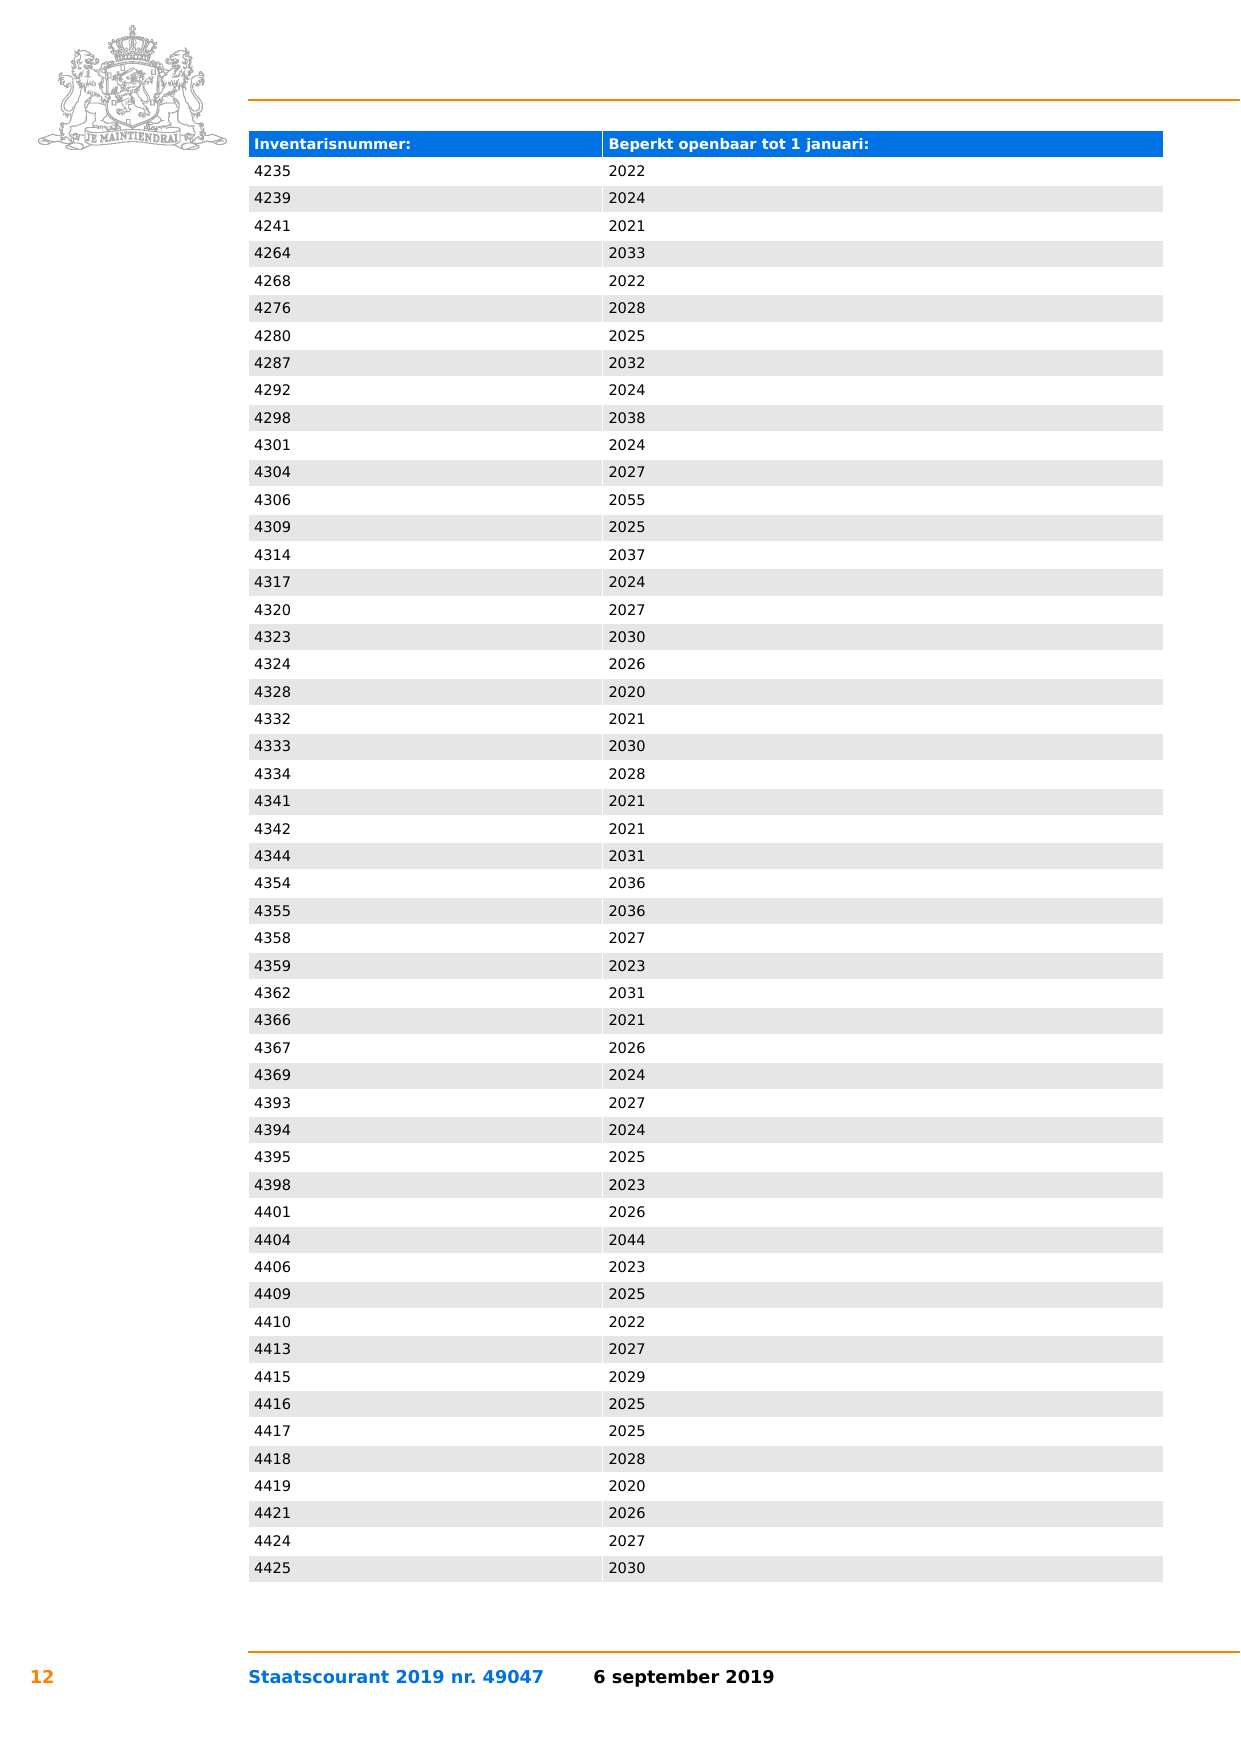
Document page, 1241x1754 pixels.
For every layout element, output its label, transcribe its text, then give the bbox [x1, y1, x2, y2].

table_cell 4401 [249, 1199, 602, 1226]
table_cell 2027 [603, 597, 1163, 623]
table_cell 4280 [249, 323, 602, 349]
table_cell 2055 [603, 487, 1163, 513]
table_cell 2021 [603, 789, 1163, 815]
table_cell 4333 [249, 734, 602, 760]
picture [38, 25, 227, 150]
table_cell 4406 [249, 1254, 602, 1281]
table_cell 4276 [249, 295, 602, 322]
table_cell 4287 [249, 350, 602, 376]
table_cell 2028 [603, 1446, 1163, 1472]
table_cell 2026 [603, 651, 1163, 678]
table_cell 4398 [249, 1172, 602, 1198]
table_cell 2030 [603, 1556, 1163, 1582]
table_cell 4235 [249, 158, 602, 185]
table_cell 2036 [603, 871, 1163, 897]
table_cell 4425 [249, 1556, 602, 1582]
table_cell 2025 [603, 1419, 1163, 1445]
table_cell 2021 [603, 213, 1163, 239]
table_cell 2027 [603, 1336, 1163, 1363]
table_header Beperkt openbaar tot 1 januari: [603, 131, 1163, 157]
table_cell 4239 [249, 186, 602, 212]
table_cell 4395 [249, 1145, 602, 1171]
table_header Inventarisnummer: [249, 131, 602, 157]
table_cell 4418 [249, 1446, 602, 1472]
table_cell 4292 [249, 378, 602, 404]
table_cell 4359 [249, 953, 602, 979]
table_cell 2024 [603, 1117, 1163, 1143]
table_cell 4324 [249, 651, 602, 678]
table_cell 4264 [249, 241, 602, 267]
table_cell 2038 [603, 405, 1163, 431]
table_cell 4268 [249, 268, 602, 294]
table_cell 2028 [603, 761, 1163, 787]
table_cell 2022 [603, 268, 1163, 294]
table_cell 4323 [249, 624, 602, 650]
table_cell 2021 [603, 816, 1163, 842]
table_cell 2023 [603, 1172, 1163, 1198]
table_cell 2025 [603, 515, 1163, 541]
table_cell 4342 [249, 816, 602, 842]
table_cell 2027 [603, 925, 1163, 952]
table_cell 2029 [603, 1364, 1163, 1390]
table_cell 2027 [603, 1528, 1163, 1554]
table_cell 2024 [603, 378, 1163, 404]
table_cell 2023 [603, 1254, 1163, 1281]
table_cell 2028 [603, 295, 1163, 322]
table_cell 4362 [249, 980, 602, 1007]
table_cell 2023 [603, 953, 1163, 979]
table_cell 4409 [249, 1282, 602, 1308]
table_cell 4366 [249, 1008, 602, 1034]
table_cell 4417 [249, 1419, 602, 1445]
table_cell 2025 [603, 323, 1163, 349]
table_cell 4314 [249, 542, 602, 568]
table_cell 2027 [603, 1090, 1163, 1116]
table_cell 4393 [249, 1090, 602, 1116]
table_cell 2022 [603, 158, 1163, 185]
table_cell 2027 [603, 460, 1163, 486]
table_cell 4298 [249, 405, 602, 431]
table_cell 4354 [249, 871, 602, 897]
table_cell 4419 [249, 1473, 602, 1500]
table_cell 4416 [249, 1391, 602, 1417]
table_cell 2025 [603, 1145, 1163, 1171]
table_cell 2024 [603, 186, 1163, 212]
table_cell 4355 [249, 898, 602, 924]
table_cell 2031 [603, 843, 1163, 869]
table_cell 4309 [249, 515, 602, 541]
table_cell 4341 [249, 789, 602, 815]
table_cell 4328 [249, 679, 602, 705]
table_cell 2025 [603, 1282, 1163, 1308]
table_cell 4301 [249, 432, 602, 459]
table_cell 2026 [603, 1199, 1163, 1226]
table_cell 4344 [249, 843, 602, 869]
table_cell 4404 [249, 1227, 602, 1253]
table_cell 2033 [603, 241, 1163, 267]
table_cell 2020 [603, 1473, 1163, 1500]
table_cell 2026 [603, 1501, 1163, 1527]
table_cell 2021 [603, 706, 1163, 733]
table_cell 4367 [249, 1035, 602, 1061]
table_cell 2024 [603, 1063, 1163, 1089]
table_cell 2021 [603, 1008, 1163, 1034]
table_cell 4394 [249, 1117, 602, 1143]
table_cell 2025 [603, 1391, 1163, 1417]
table_cell 2026 [603, 1035, 1163, 1061]
table_cell 4320 [249, 597, 602, 623]
table_cell 4241 [249, 213, 602, 239]
table_cell 2024 [603, 432, 1163, 459]
table_cell 4413 [249, 1336, 602, 1363]
table_cell 4415 [249, 1364, 602, 1390]
table_cell 4424 [249, 1528, 602, 1554]
table_cell 2031 [603, 980, 1163, 1007]
table_cell 2037 [603, 542, 1163, 568]
table_cell 4421 [249, 1501, 602, 1527]
table_cell 2044 [603, 1227, 1163, 1253]
table_cell 4317 [249, 569, 602, 596]
table_cell 2022 [603, 1309, 1163, 1335]
table_cell 2030 [603, 624, 1163, 650]
table_cell 2024 [603, 569, 1163, 596]
table_cell 2036 [603, 898, 1163, 924]
table_cell 2030 [603, 734, 1163, 760]
table_cell 4358 [249, 925, 602, 952]
table_cell 2020 [603, 679, 1163, 705]
table_cell 4306 [249, 487, 602, 513]
table_cell 4369 [249, 1063, 602, 1089]
table_cell 4410 [249, 1309, 602, 1335]
table_cell 4304 [249, 460, 602, 486]
table_cell 4334 [249, 761, 602, 787]
table_cell 2032 [603, 350, 1163, 376]
table_cell 4332 [249, 706, 602, 733]
